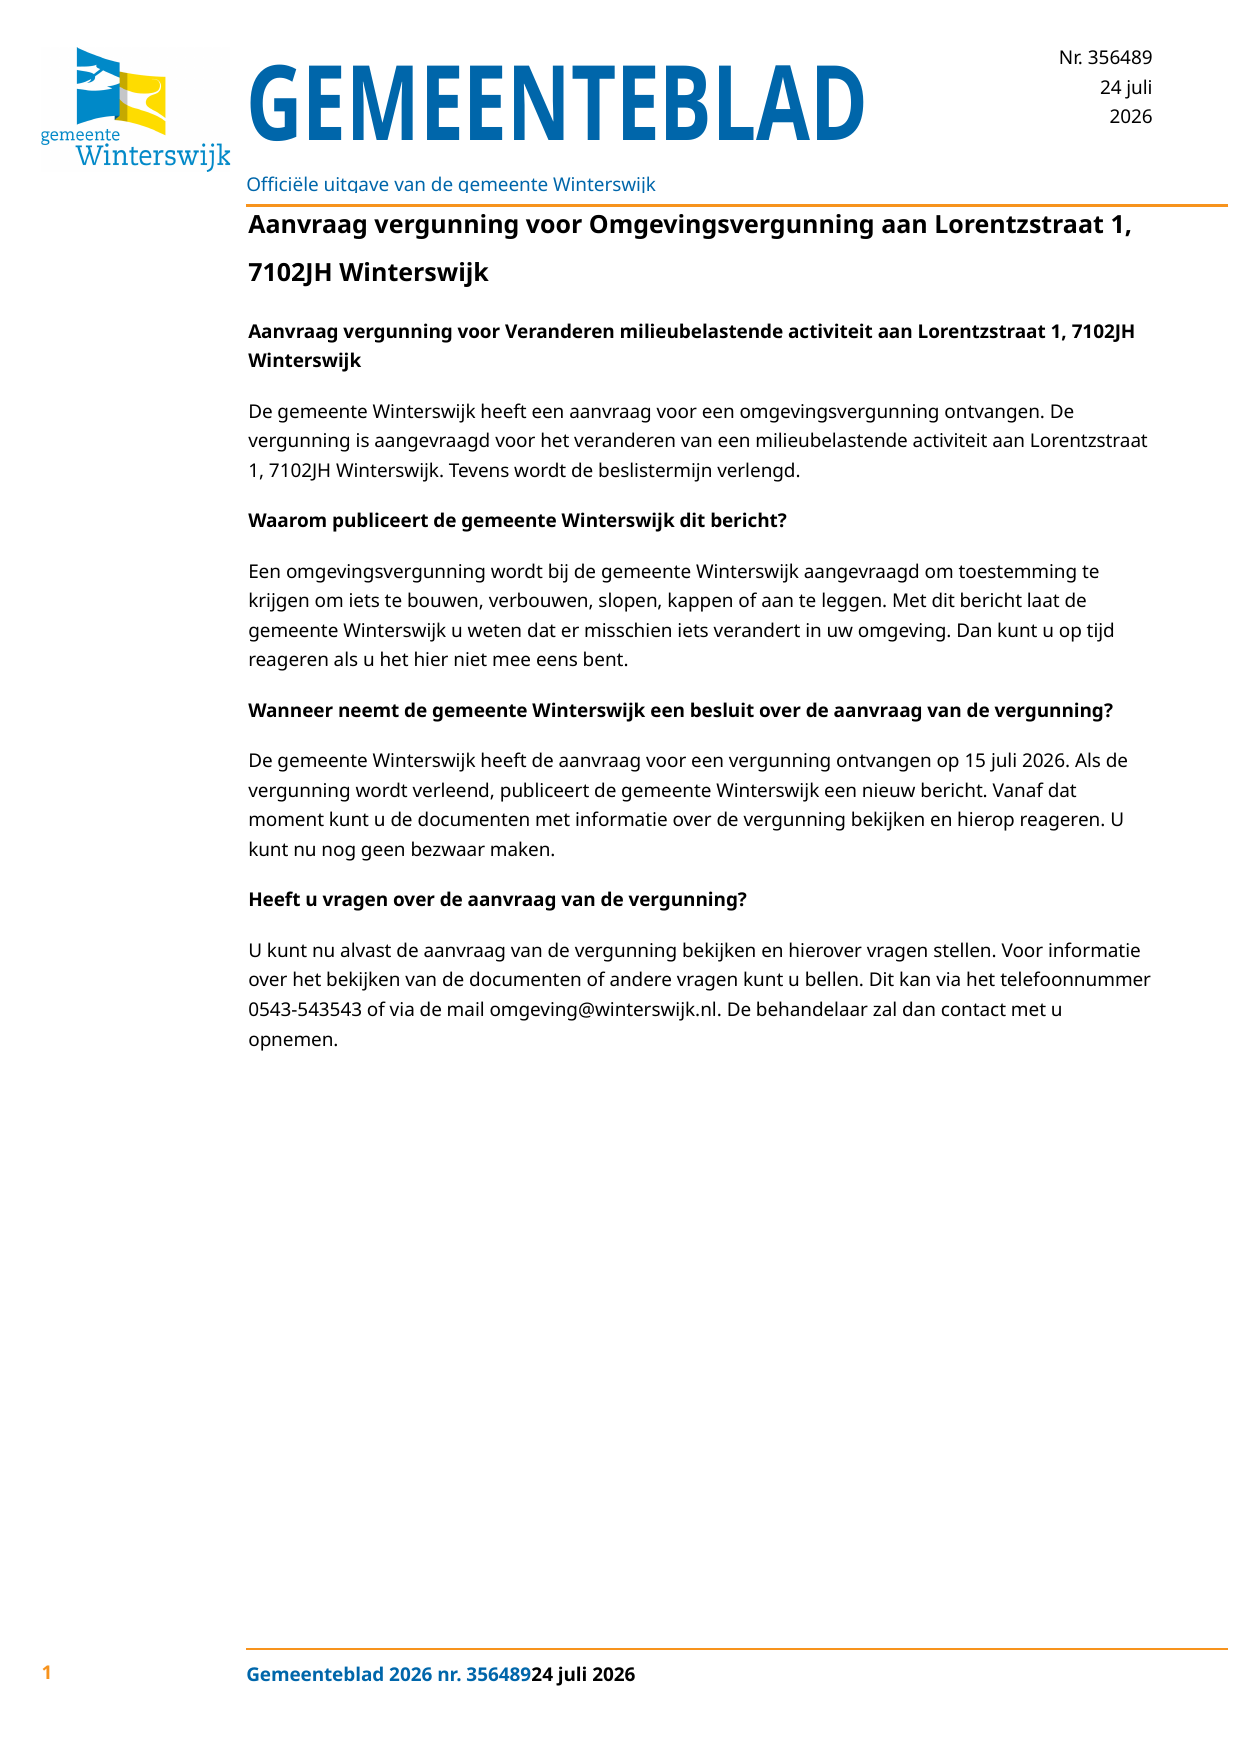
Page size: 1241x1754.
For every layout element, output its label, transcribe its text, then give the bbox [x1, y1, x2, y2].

picture [41, 47, 231, 172]
text De gemeente Winterswijk heeft een aanvraag voor een omgevingsvergunning ontvangen. De vergunning is aangevraagd voor het veranderen van een milieubelastende activiteit aan Lorentzstraat 1, 7102JH Winterswijk. Tevens wordt de beslistermijn verlengd. [248, 398, 1152, 483]
text Een omgevingsvergunning wordt bij de gemeente Winterswijk aangevraagd om toestemming te krijgen om iets te bouwen, verbouwen, slopen, kappen of aan te leggen. Met dit bericht laat de gemeente Winterswijk u weten dat er misschien iets verandert in uw omgeving. Dan kunt u op tijd reageren als u het hier niet mee eens bent. [248, 558, 1152, 672]
text Waarom publiceert de gemeente Winterswijk dit bericht? [248, 507, 1152, 533]
text Aanvraag vergunning voor Veranderen milieubelastende activiteit aan Lorentzstraat 1, 7102JH Winterswijk [248, 318, 1152, 373]
picture [225, 153, 231, 162]
text Aanvraag vergunning voor Omgevingsvergunning aan Lorentzstraat 1, 7102JH Winterswijk [248, 207, 1152, 288]
text Wanneer neemt de gemeente Winterswijk een besluit over de aanvraag van de vergunning? [248, 697, 1152, 723]
text U kunt nu alvast de aanvraag van de vergunning bekijken en hierover vragen stellen. Voor informatie over het bekijken van de documenten of andere vragen kunt u bellen. Dit kan via het telefoonnummer 0543-543543 of via de mail omgeving@winterswijk.nl. De behandelaar zal dan contact met u opnemen. [248, 937, 1152, 1052]
text De gemeente Winterswijk heeft de aanvraag voor een vergunning ontvangen op 15 juli 2026. Als de vergunning wordt verleend, publiceert de gemeente Winterswijk een nieuw bericht. Vanaf dat moment kunt u de documenten met informatie over de vergunning bekijken en hierop reageren. U kunt nu nog geen bezwaar maken. [248, 747, 1152, 862]
text Heeft u vragen over de aanvraag van de vergunning? [248, 887, 1152, 912]
